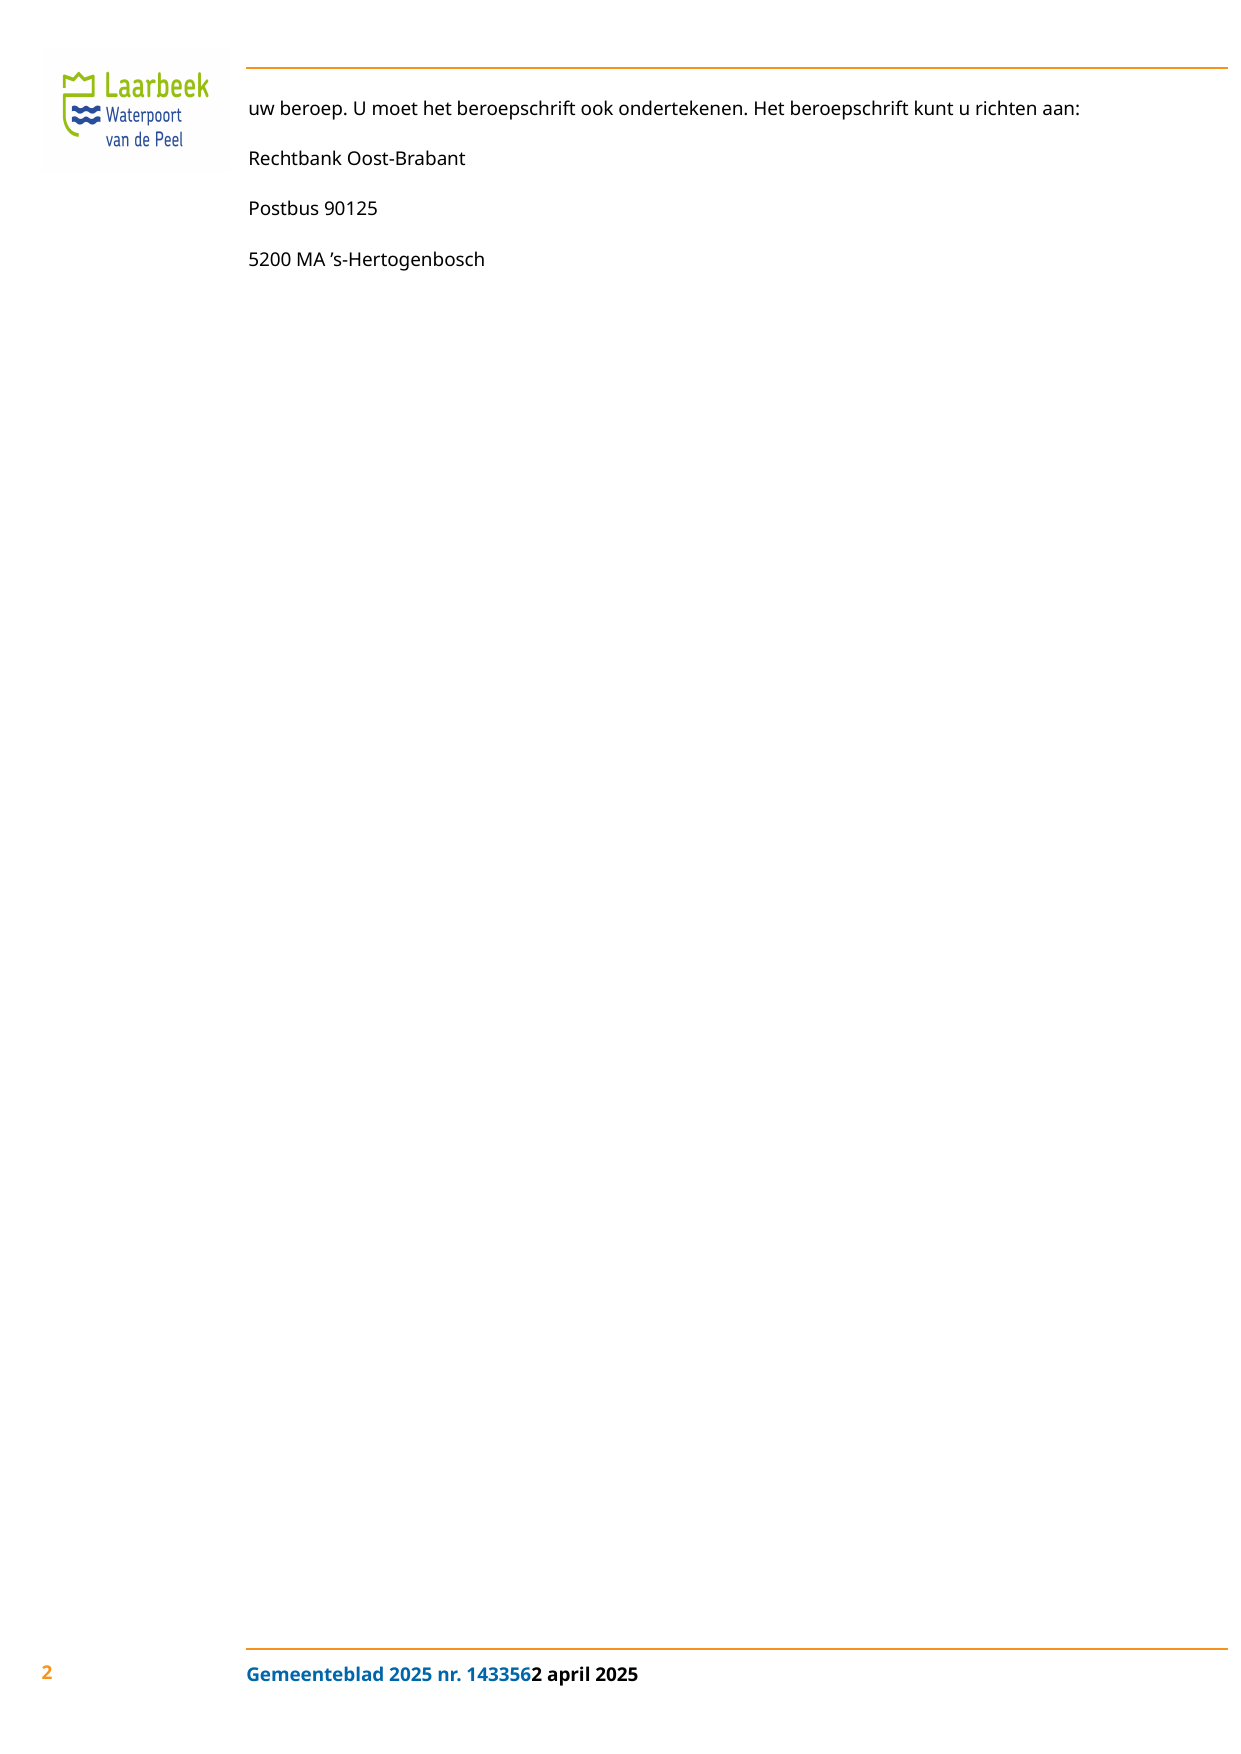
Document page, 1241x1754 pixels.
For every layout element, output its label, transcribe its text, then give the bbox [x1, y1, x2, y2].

text 5200 MA ’s-Hertogenbosch [248, 246, 1152, 272]
text uw beroep. U moet het beroepschrift ook ondertekenen. Het beroepschrift kunt u richten aan: [248, 95, 1152, 121]
picture [41, 47, 231, 172]
text Postbus 90125 [248, 196, 1152, 221]
text Rechtbank Oost-Brabant [248, 145, 1152, 171]
